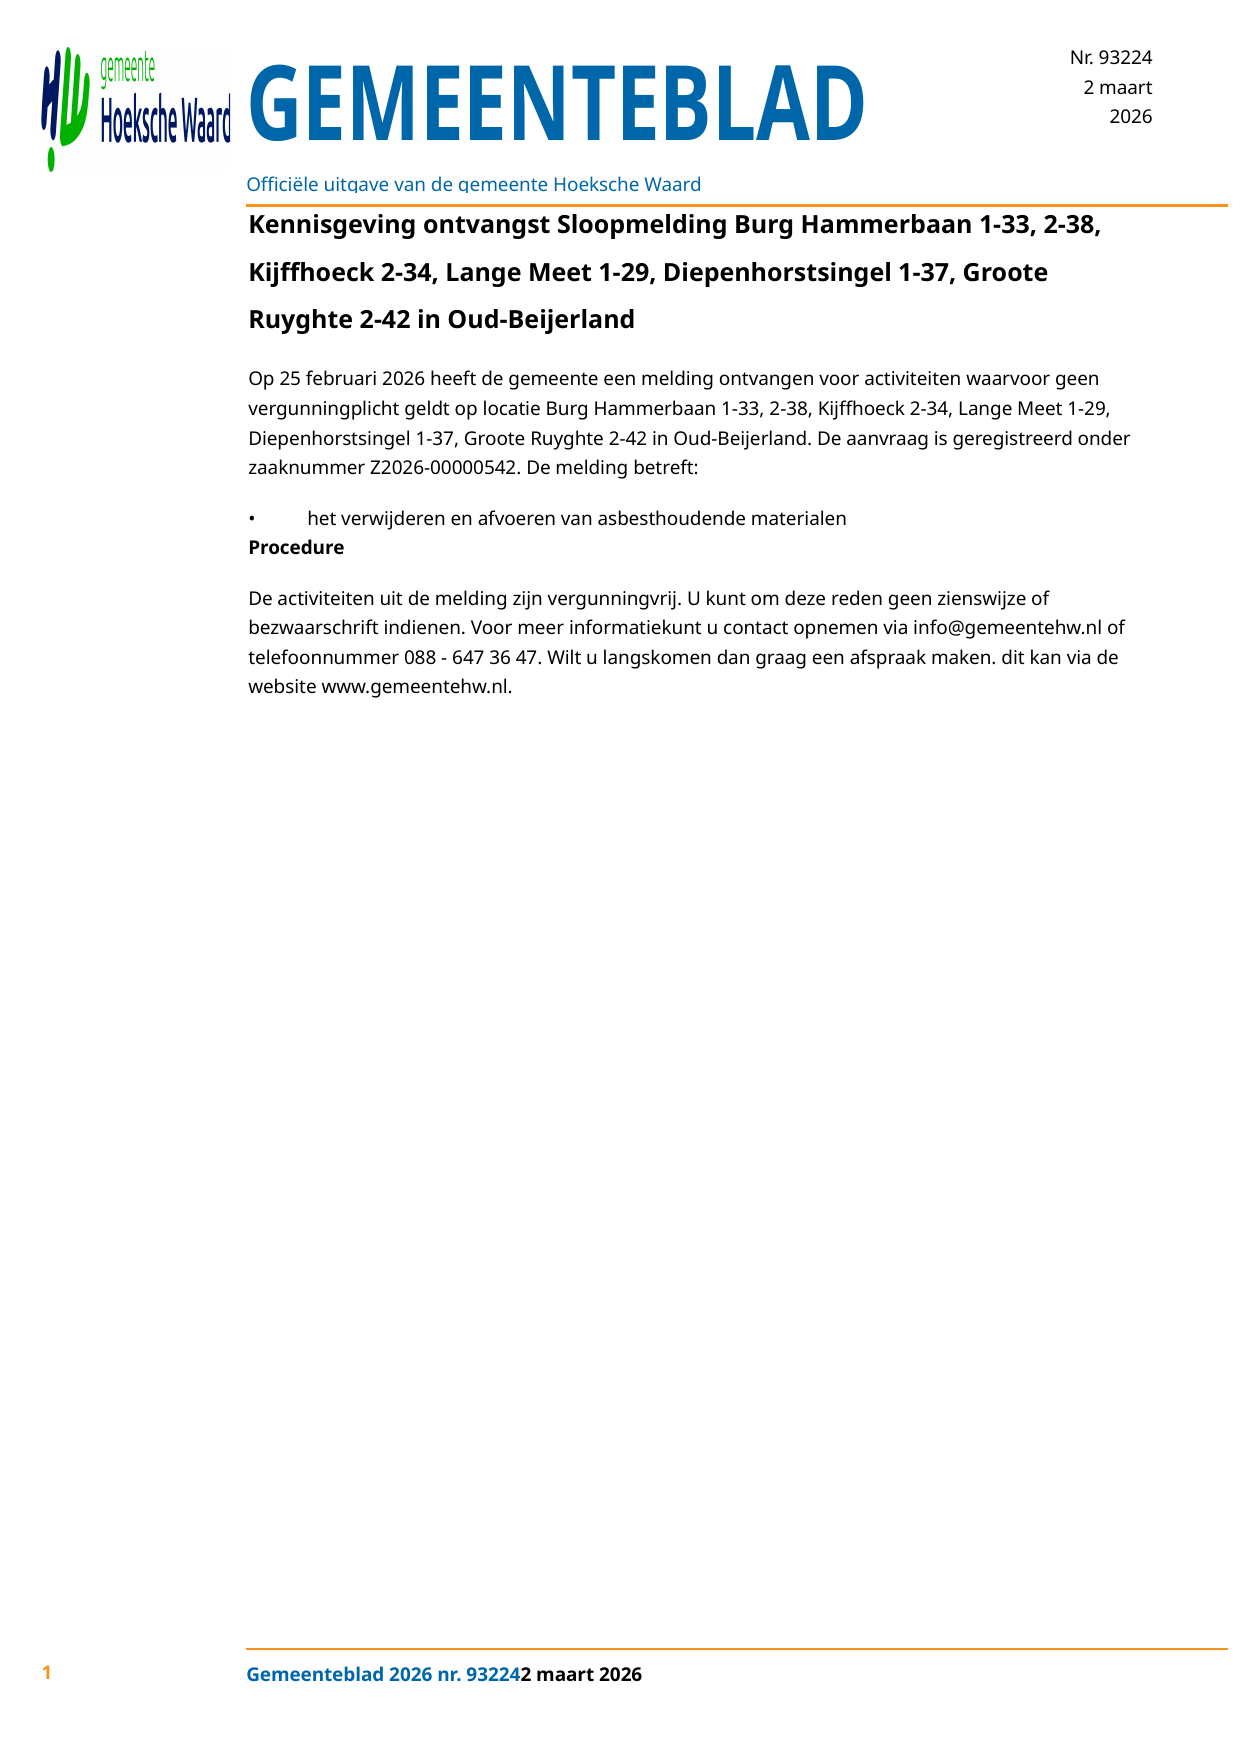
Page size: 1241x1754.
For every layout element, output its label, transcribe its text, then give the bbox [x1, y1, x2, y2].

text Kennisgeving ontvangst Sloopmelding Burg Hammerbaan 1-33, 2-38, Kijffhoeck 2-34, Lange Meet 1-29, Diepenhorstsingel 1-37, Groote Ruyghte 2-42 in Oud-Beijerland [248, 207, 1152, 336]
text Op 25 februari 2026 heeft de gemeente een melding ontvangen voor activiteiten waarvoor geen vergunningplicht geldt op locatie Burg Hammerbaan 1-33, 2-38, Kijffhoeck 2-34, Lange Meet 1-29, Diepenhorstsingel 1-37, Groote Ruyghte 2-42 in Oud-Beijerland. De aanvraag is geregistreerd onder zaaknummer Z2026-00000542. De melding betreft: [248, 366, 1152, 480]
list het verwijderen en afvoeren van asbesthoudende materialen [248, 505, 1152, 530]
text De activiteiten uit de melding zijn vergunningvrij. U kunt om deze reden geen zienswijze of bezwaarschrift indienen. Voor meer informatiekunt u contact opnemen via info@gemeentehw.nl of telefoonnummer 088 - 647 36 47. Wilt u langskomen dan graag een afspraak maken. dit kan via de website www.gemeentehw.nl. [248, 585, 1152, 699]
text Procedure [248, 534, 1152, 560]
picture [41, 47, 231, 172]
